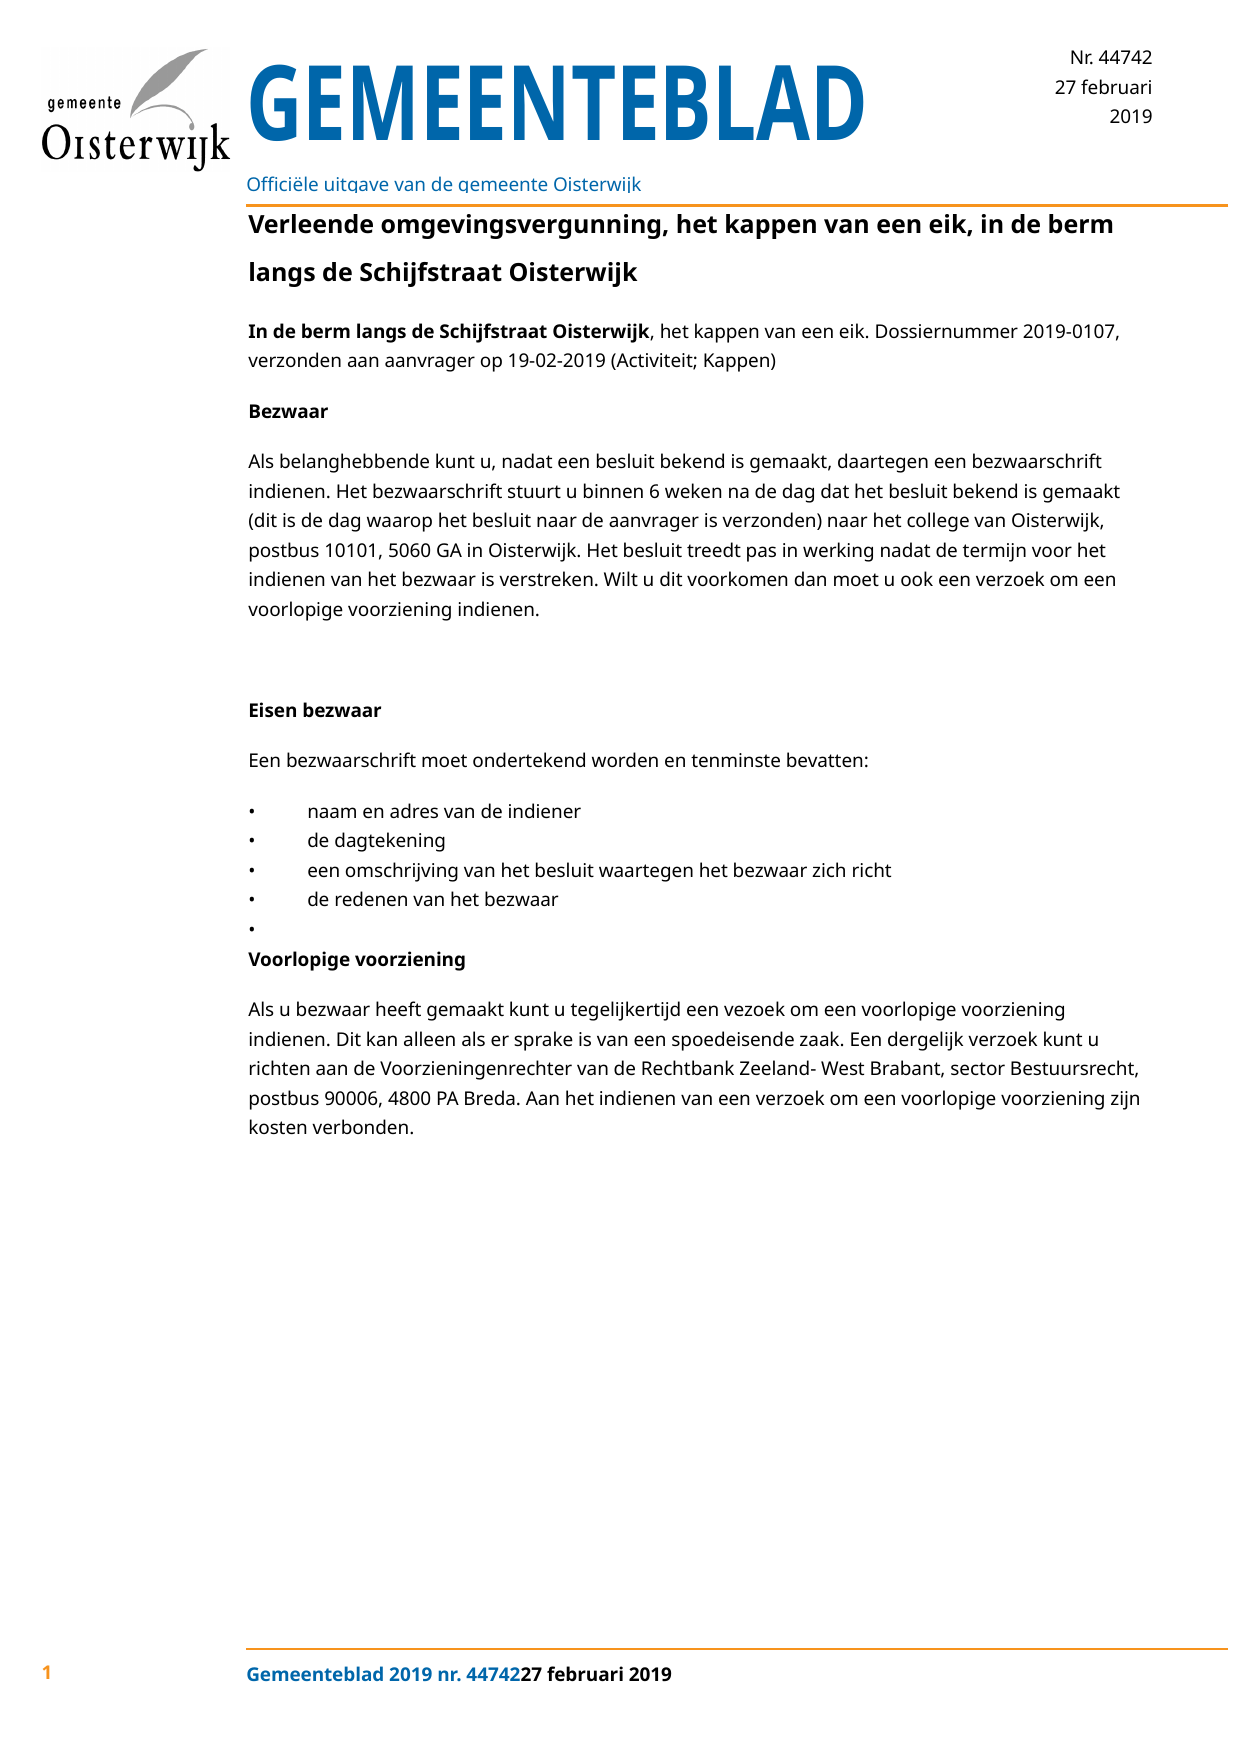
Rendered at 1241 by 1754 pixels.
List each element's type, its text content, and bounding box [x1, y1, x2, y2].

text Bezwaar [248, 398, 1152, 424]
picture [41, 47, 231, 172]
text Eisen bezwaar [248, 697, 1152, 723]
text Verleende omgevingsvergunning, het kappen van een eik, in de berm langs de Schijfstraat Oisterwijk [248, 207, 1152, 288]
list een omschrijving van het besluit waartegen het bezwaar zich richt [248, 857, 1152, 883]
list naam en adres van de indiener [248, 798, 1152, 824]
text Als u bezwaar heeft gemaakt kunt u tegelijkertijd een vezoek om een voorlopige voorziening indienen. Dit kan alleen als er sprake is van een spoedeisende zaak. Een dergelijk verzoek kunt u richten aan de Voorzieningenrechter van de Rechtbank Zeeland- West Brabant, sector Bestuursrecht, postbus 90006, 4800 PA Breda. Aan het indienen van een verzoek om een voorlopige voorziening zijn kosten verbonden. [248, 996, 1152, 1140]
text Als belanghebbende kunt u, nadat een besluit bekend is gemaakt, daartegen een bezwaarschrift indienen. Het bezwaarschrift stuurt u binnen 6 weken na de dag dat het besluit bekend is gemaakt (dit is de dag waarop het besluit naar de aanvrager is verzonden) naar het college van Oisterwijk, postbus 10101, 5060 GA in Oisterwijk. Het besluit treedt pas in werking nadat de termijn voor het indienen van het bezwaar is verstreken. Wilt u dit voorkomen dan moet u ook een verzoek om een voorlopige voorziening indienen. [248, 448, 1152, 622]
list de redenen van het bezwaar [248, 887, 1152, 912]
list de dagtekening [248, 827, 1152, 853]
text Een bezwaarschrift moet ondertekend worden en tenminste bevatten: [248, 747, 1152, 773]
text Voorlopige voorziening [248, 946, 1152, 972]
text In de berm langs de Schijfstraat Oisterwijk, het kappen van een eik. Dossiernummer 2019-0107, verzonden aan aanvrager op 19-02-2019 (Activiteit; Kappen) [248, 318, 1152, 373]
